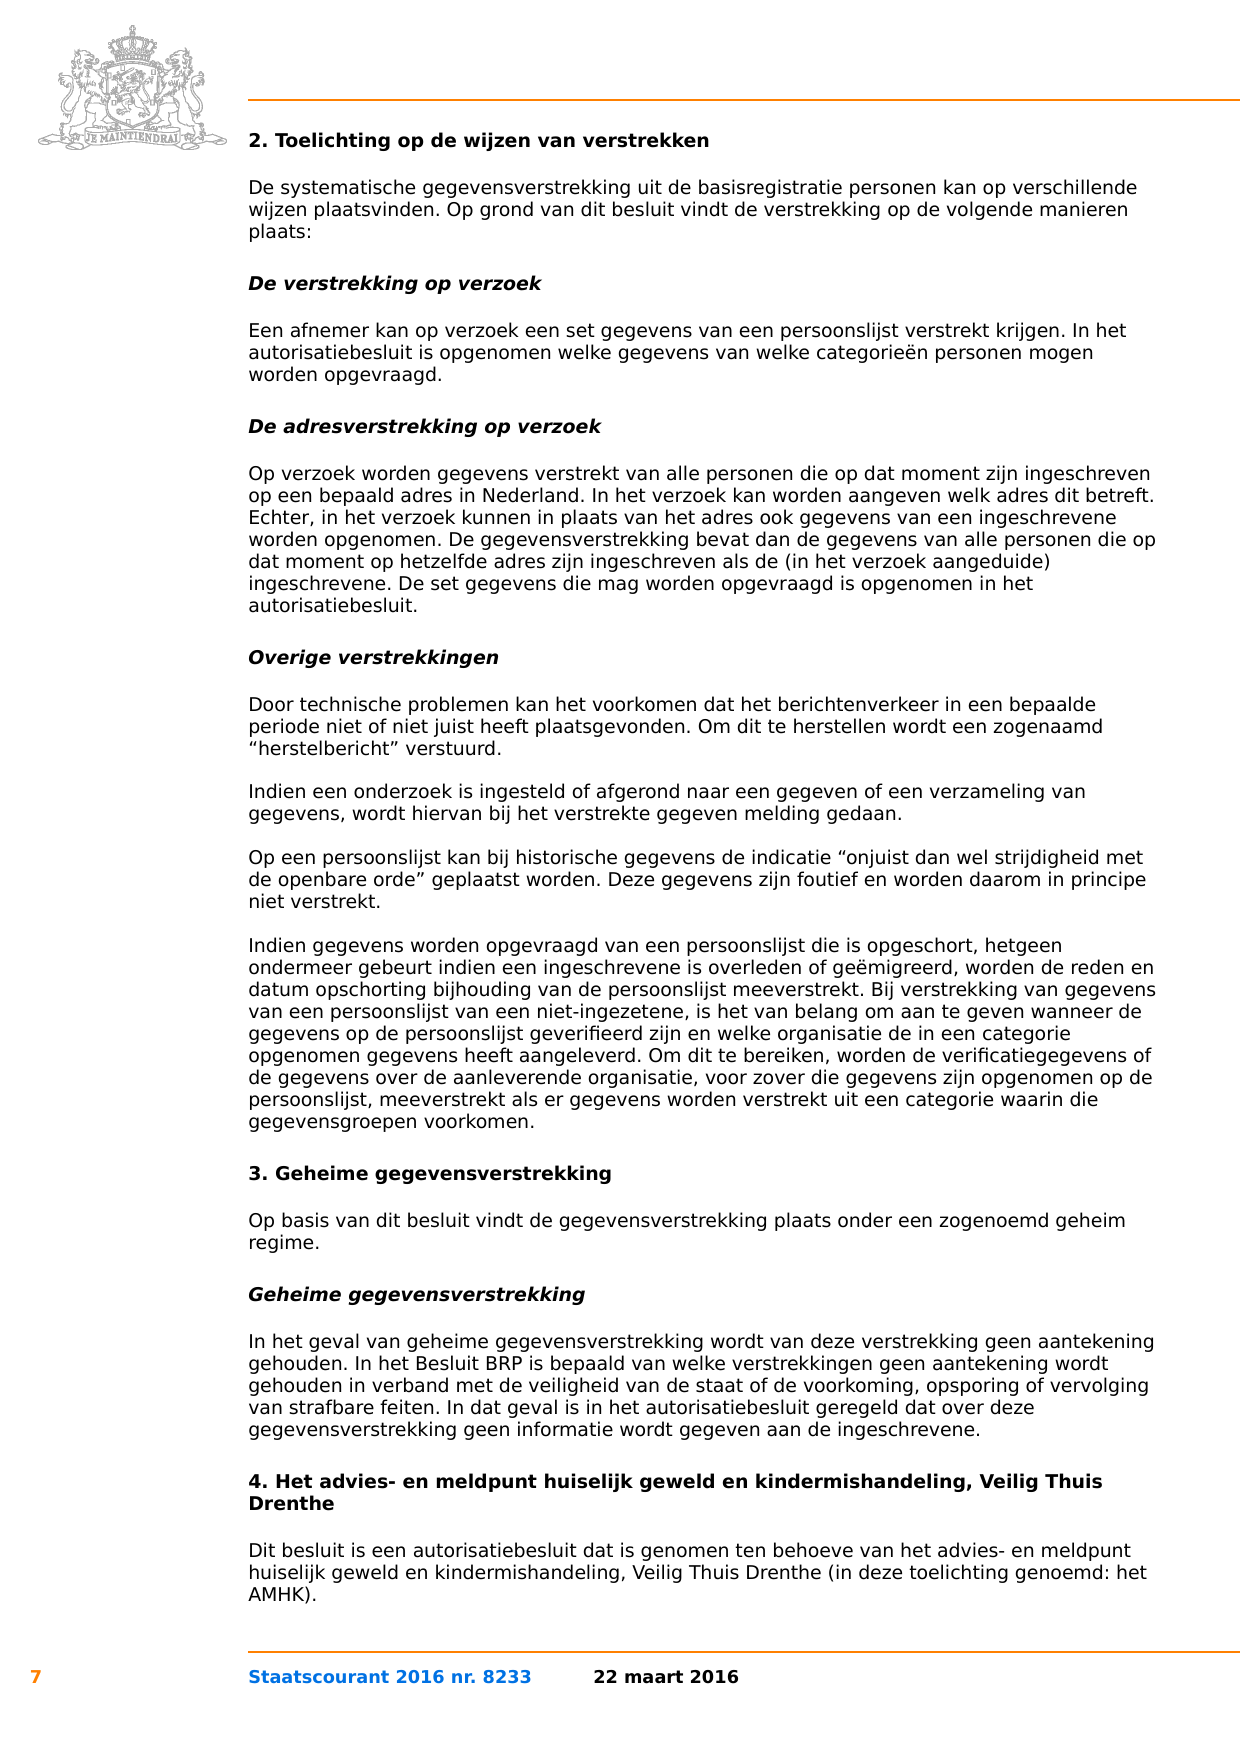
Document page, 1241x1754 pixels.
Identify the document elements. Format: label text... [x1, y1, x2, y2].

text Op basis van dit besluit vindt de gegevensverstrekking plaats onder een zogenoemd geheim regime. [248, 1210, 1163, 1254]
subtitle 2. Toelichting op de wijzen van verstrekken [248, 130, 1163, 152]
subtitle Geheime gegevensverstrekking [248, 1284, 1163, 1306]
text Op verzoek worden gegevens verstrekt van alle personen die op dat moment zijn ingeschreven op een bepaald adres in Nederland. In het verzoek kan worden aangeven welk adres dit betreft. Echter, in het verzoek kunnen in plaats van het adres ook gegevens van een ingeschrevene worden opgenomen. De gegevensverstrekking bevat dan de gegevens van alle personen die op dat moment op hetzelfde adres zijn ingeschreven als de (in het verzoek aangeduide) ingeschrevene. De set gegevens die mag worden opgevraagd is opgenomen in het autorisatiebesluit. [248, 463, 1163, 617]
subtitle De verstrekking op verzoek [248, 273, 1163, 295]
text Door technische problemen kan het voorkomen dat het berichtenverkeer in een bepaalde periode niet of niet juist heeft plaatsgevonden. Om dit te herstellen wordt een zogenaamd “herstelbericht” verstuurd. [248, 693, 1163, 759]
text Op een persoonslijst kan bij historische gegevens de indicatie “onjuist dan wel strijdigheid met de openbare orde” geplaatst worden. Deze gegevens zijn foutief en worden daarom in principe niet verstrekt. [248, 847, 1163, 913]
subtitle 4. Het advies- en meldpunt huiselijk geweld en kindermishandeling, Veilig Thuis Drenthe [248, 1471, 1163, 1514]
picture [38, 25, 227, 150]
text In het geval van geheime gegevensverstrekking wordt van deze verstrekking geen aantekening gehouden. In het Besluit BRP is bepaald van welke verstrekkingen geen aantekening wordt gehouden in verband met de veiligheid van de staat of de voorkoming, opsporing of vervolging van strafbare feiten. In dat geval is in het autorisatiebesluit geregeld dat over deze gegevensverstrekking geen informatie wordt gegeven aan de ingeschrevene. [248, 1331, 1163, 1441]
text De systematische gegevensverstrekking uit de basisregistratie personen kan op verschillende wijzen plaatsvinden. Op grond van dit besluit vindt de verstrekking op de volgende manieren plaats: [248, 177, 1163, 243]
subtitle De adresverstrekking op verzoek [248, 416, 1163, 438]
subtitle 3. Geheime gegevensverstrekking [248, 1163, 1163, 1185]
subtitle Overige verstrekkingen [248, 647, 1163, 668]
text Dit besluit is een autorisatiebesluit dat is genomen ten behoeve van het advies- en meldpunt huiselijk geweld en kindermishandeling, Veilig Thuis Drenthe (in deze toelichting genoemd: het AMHK). [248, 1539, 1163, 1606]
text Indien gegevens worden opgevraagd van een persoonslijst die is opgeschort, hetgeen ondermeer gebeurt indien een ingeschrevene is overleden of geëmigreerd, worden de reden en datum opschorting bijhouding van de persoonslijst meeverstrekt. Bij verstrekking van gegevens van een persoonslijst van een niet-ingezetene, is het van belang om aan te geven wanneer de gegevens op de persoonslijst geverifieerd zijn en welke organisatie de in een categorie opgenomen gegevens heeft aangeleverd. Om dit te bereiken, worden de verificatiegegevens of de gegevens over de aanleverende organisatie, voor zover die gegevens zijn opgenomen op de persoonslijst, meeverstrekt als er gegevens worden verstrekt uit een categorie waarin die gegevensgroepen voorkomen. [248, 935, 1163, 1133]
text Een afnemer kan op verzoek een set gegevens van een persoonslijst verstrekt krijgen. In het autorisatiebesluit is opgenomen welke gegevens van welke categorieën personen mogen worden opgevraagd. [248, 320, 1163, 386]
text Indien een onderzoek is ingesteld of afgerond naar een gegeven of een verzameling van gegevens, wordt hiervan bij het verstrekte gegeven melding gedaan. [248, 781, 1163, 825]
